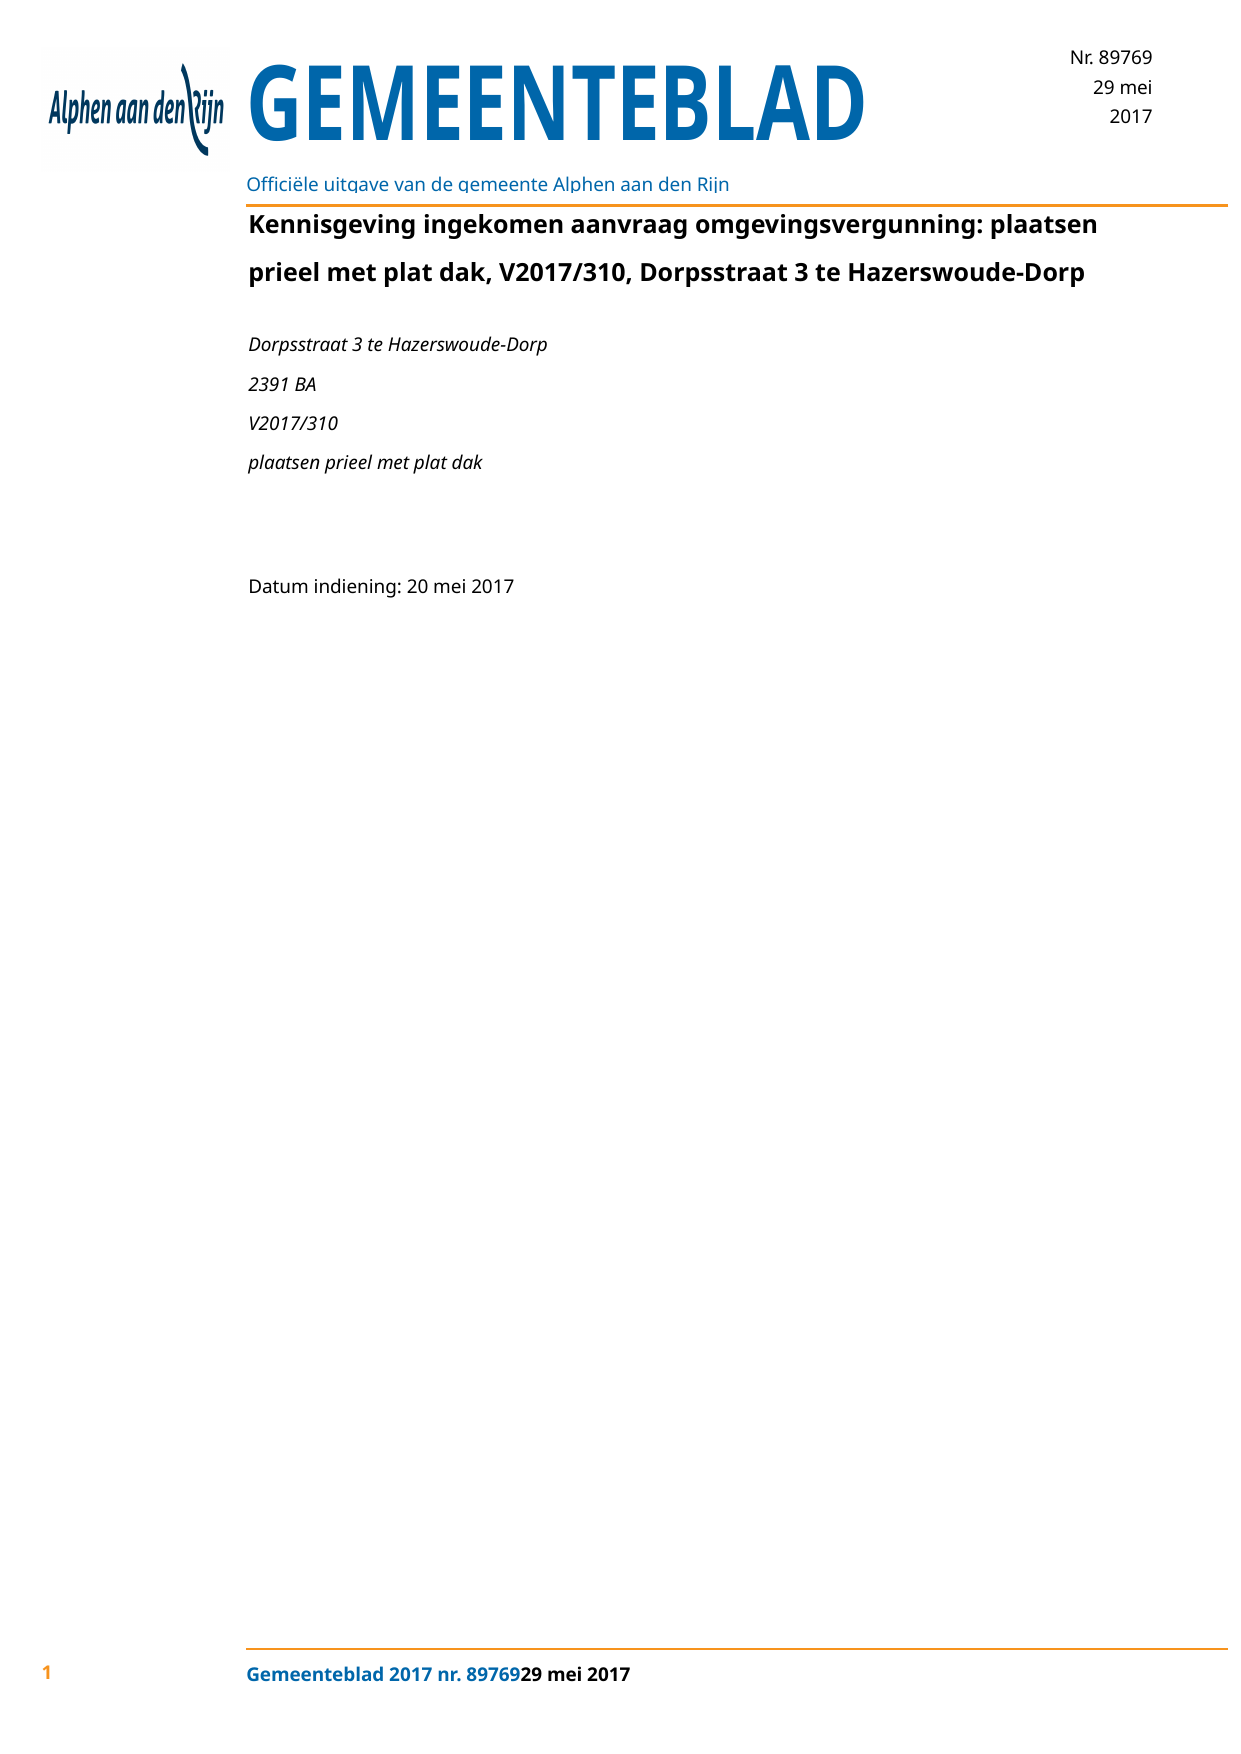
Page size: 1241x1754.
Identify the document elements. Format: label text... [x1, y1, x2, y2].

text Datum indiening: 20 mei 2017 [248, 573, 1152, 599]
text Kennisgeving ingekomen aanvraag omgevingsvergunning: plaatsen prieel met plat dak, V2017/310, Dorpsstraat 3 te Hazerswoude-Dorp [248, 207, 1152, 288]
text plaatsen prieel met plat dak [248, 449, 1152, 475]
text Dorpsstraat 3 te Hazerswoude-Dorp [248, 331, 1152, 357]
picture [41, 47, 231, 172]
text V2017/310 [248, 410, 1152, 436]
text 2391 BA [248, 371, 1152, 396]
